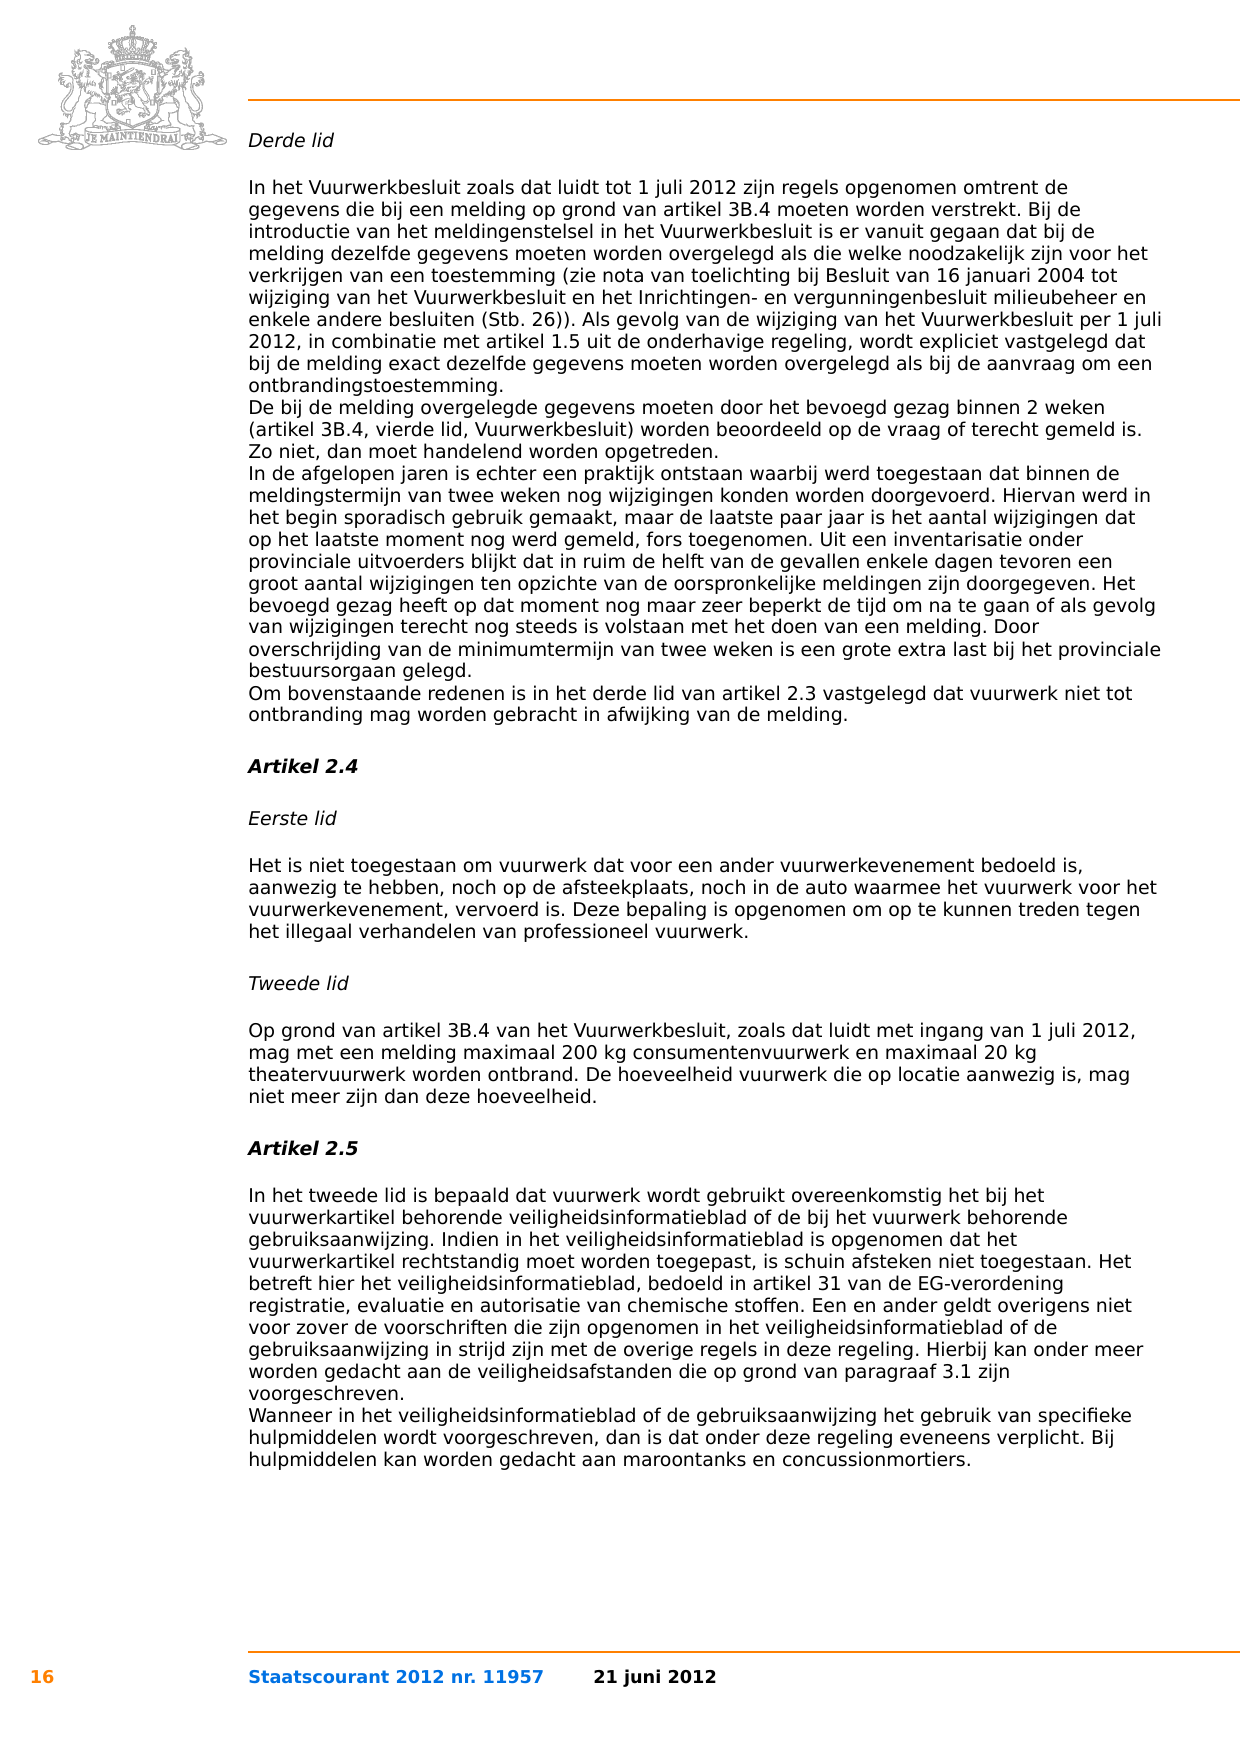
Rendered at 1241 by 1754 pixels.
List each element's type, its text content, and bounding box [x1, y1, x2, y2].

subtitle Artikel 2.5 [248, 1138, 1163, 1160]
text In de afgelopen jaren is echter een praktijk ontstaan waarbij werd toegestaan dat binnen de meldingstermijn van twee weken nog wijzigingen konden worden doorgevoerd. Hiervan werd in het begin sporadisch gebruik gemaakt, maar de laatste paar jaar is het aantal wijzigingen dat op het laatste moment nog werd gemeld, fors toegenomen. Uit een inventarisatie onder provinciale uitvoerders blijkt dat in ruim de helft van de gevallen enkele dagen tevoren een groot aantal wijzigingen ten opzichte van de oorspronkelijke meldingen zijn doorgegeven. Het bevoegd gezag heeft op dat moment nog maar zeer beperkt de tijd om na te gaan of als gevolg van wijzigingen terecht nog steeds is volstaan met het doen van een melding. Door overschrijding van de minimumtermijn van twee weken is een grote extra last bij het provinciale bestuursorgaan gelegd. [248, 463, 1163, 682]
text In het tweede lid is bepaald dat vuurwerk wordt gebruikt overeenkomstig het bij het vuurwerkartikel behorende veiligheidsinformatieblad of de bij het vuurwerk behorende gebruiksaanwijzing. Indien in het veiligheidsinformatieblad is opgenomen dat het vuurwerkartikel rechtstandig moet worden toegepast, is schuin afsteken niet toegestaan. Het betreft hier het veiligheidsinformatieblad, bedoeld in artikel 31 van de EG-verordening registratie, evaluatie en autorisatie van chemische stoffen. Een en ander geldt overigens niet voor zover de voorschriften die zijn opgenomen in het veiligheidsinformatieblad of de gebruiksaanwijzing in strijd zijn met de overige regels in deze regeling. Hierbij kan onder meer worden gedacht aan de veiligheidsafstanden die op grond van paragraaf 3.1 zijn voorgeschreven. [248, 1185, 1163, 1405]
text De bij de melding overgelegde gegevens moeten door het bevoegd gezag binnen 2 weken (artikel 3B.4, vierde lid, Vuurwerkbesluit) worden beoordeeld op de vraag of terecht gemeld is. Zo niet, dan moet handelend worden opgetreden. [248, 397, 1163, 463]
subtitle Eerste lid [248, 808, 1163, 830]
text Om bovenstaande redenen is in het derde lid van artikel 2.3 vastgelegd dat vuurwerk niet tot ontbranding mag worden gebracht in afwijking van de melding. [248, 682, 1163, 726]
text Wanneer in het veiligheidsinformatieblad of de gebruiksaanwijzing het gebruik van specifieke hulpmiddelen wordt voorgeschreven, dan is dat onder deze regeling eveneens verplicht. Bij hulpmiddelen kan worden gedacht aan maroontanks en concussionmortiers. [248, 1405, 1163, 1471]
text Op grond van artikel 3B.4 van het Vuurwerkbesluit, zoals dat luidt met ingang van 1 juli 2012, mag met een melding maximaal 200 kg consumentenvuurwerk en maximaal 20 kg theatervuurwerk worden ontbrand. De hoeveelheid vuurwerk die op locatie aanwezig is, mag niet meer zijn dan deze hoeveelheid. [248, 1020, 1163, 1108]
text In het Vuurwerkbesluit zoals dat luidt tot 1 juli 2012 zijn regels opgenomen omtrent de gegevens die bij een melding op grond van artikel 3B.4 moeten worden verstrekt. Bij de introductie van het meldingenstelsel in het Vuurwerkbesluit is er vanuit gegaan dat bij de melding dezelfde gegevens moeten worden overgelegd als die welke noodzakelijk zijn voor het verkrijgen van een toestemming (zie nota van toelichting bij Besluit van 16 januari 2004 tot wijziging van het Vuurwerkbesluit en het Inrichtingen- en vergunningenbesluit milieubeheer en enkele andere besluiten (Stb. 26)). Als gevolg van de wijziging van het Vuurwerkbesluit per 1 juli 2012, in combinatie met artikel 1.5 uit de onderhavige regeling, wordt expliciet vastgelegd dat bij de melding exact dezelfde gegevens moeten worden overgelegd als bij de aanvraag om een ontbrandingstoestemming. [248, 177, 1163, 397]
picture [38, 25, 227, 150]
subtitle Artikel 2.4 [248, 756, 1163, 778]
subtitle Derde lid [248, 130, 1163, 152]
text Het is niet toegestaan om vuurwerk dat voor een ander vuurwerkevenement bedoeld is, aanwezig te hebben, noch op de afsteekplaats, noch in de auto waarmee het vuurwerk voor het vuurwerkevenement, vervoerd is. Deze bepaling is opgenomen om op te kunnen treden tegen het illegaal verhandelen van professioneel vuurwerk. [248, 855, 1163, 943]
subtitle Tweede lid [248, 973, 1163, 995]
